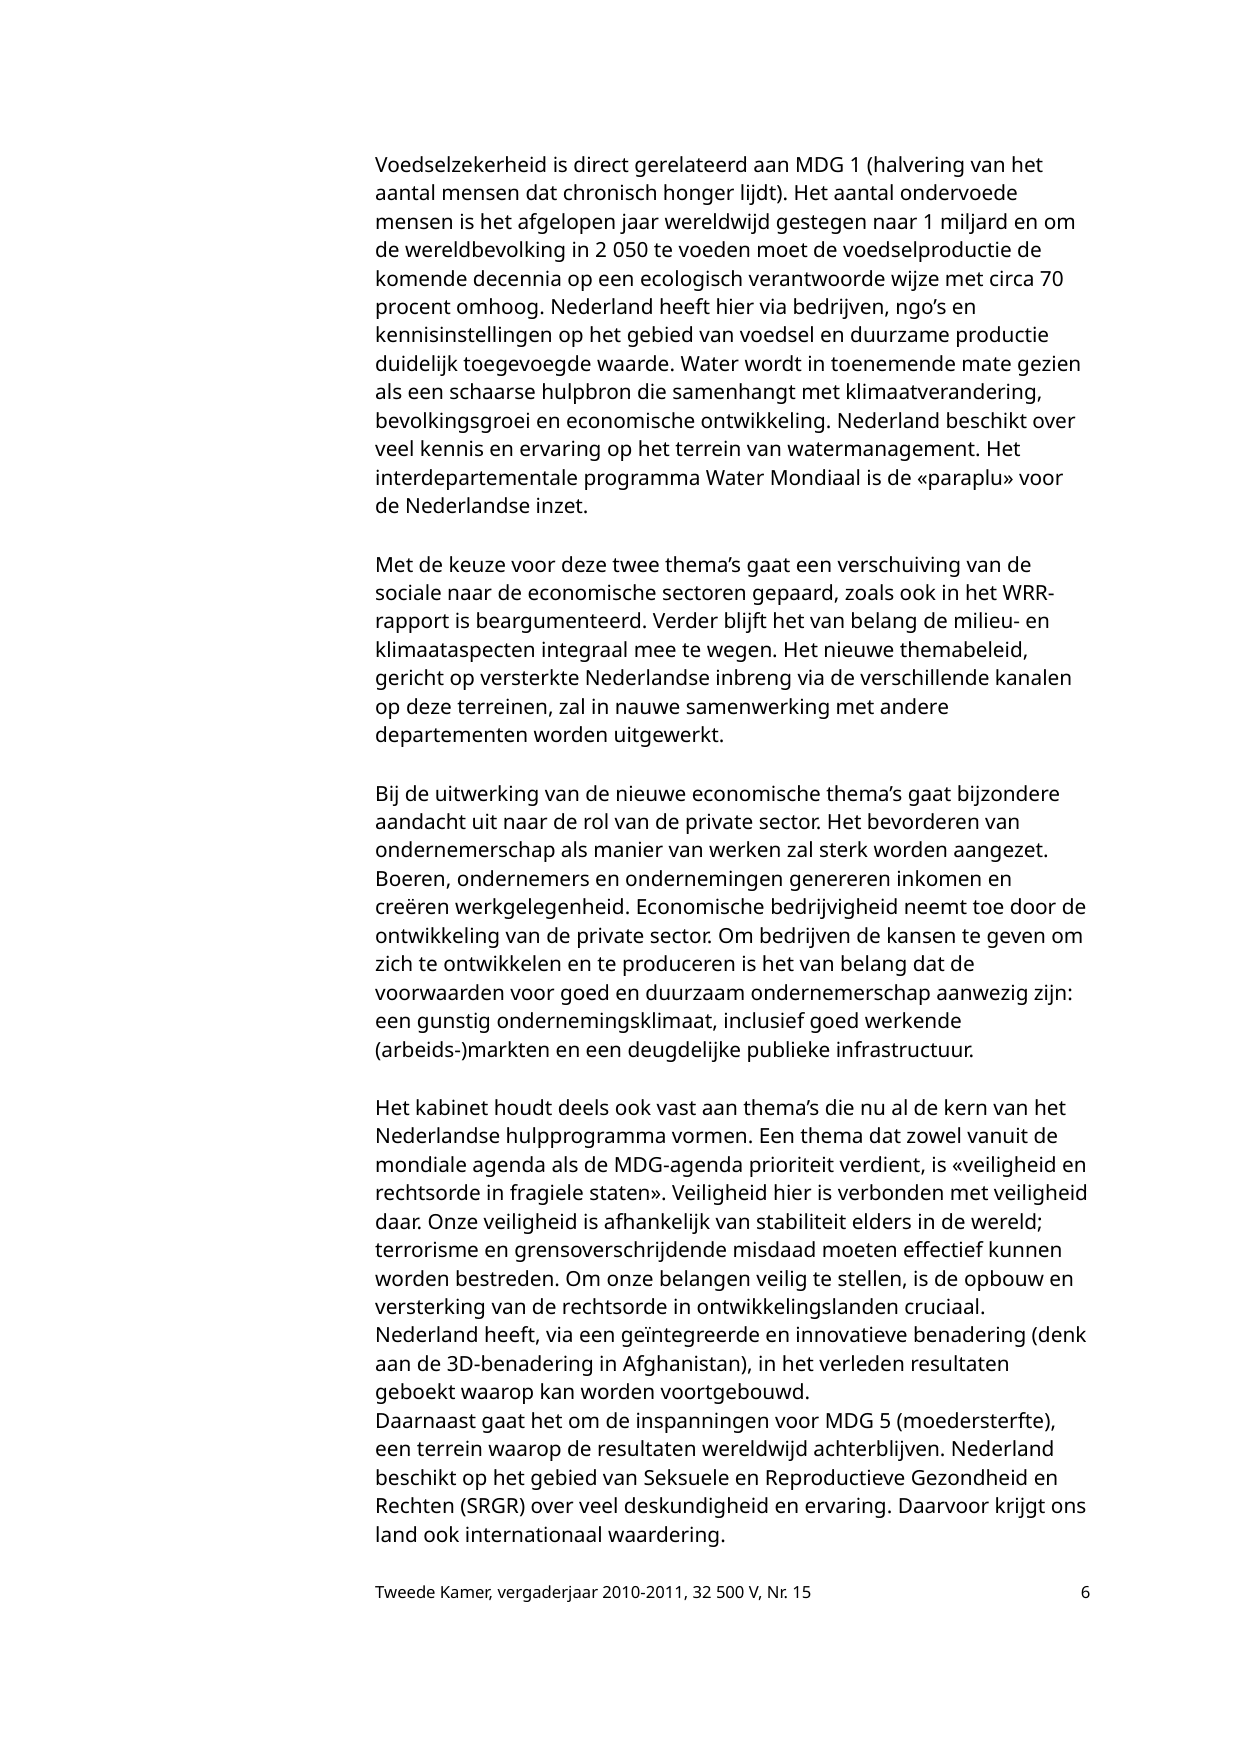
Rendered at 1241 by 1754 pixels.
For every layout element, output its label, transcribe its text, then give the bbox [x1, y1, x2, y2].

text Met de keuze voor deze twee thema’s gaat een verschuiving van de sociale naar de economische sectoren gepaard, zoals ook in het WRR-rapport is beargumenteerd. Verder blijft het van belang de milieu- en klimaataspecten integraal mee te wegen. Het nieuwe themabeleid, gericht op versterkte Nederlandse inbreng via de verschillende kanalen op deze terreinen, zal in nauwe samenwerking met andere departementen worden uitgewerkt. [375, 550, 1090, 749]
text Voedselzekerheid is direct gerelateerd aan MDG 1 (halvering van het aantal mensen dat chronisch honger lijdt). Het aantal ondervoede mensen is het afgelopen jaar wereldwijd gestegen naar 1 miljard en om de wereldbevolking in 2 050 te voeden moet de voedselproductie de komende decennia op een ecologisch verantwoorde wijze met circa 70 procent omhoog. Nederland heeft hier via bedrijven, ngo’s en kennisinstellingen op het gebied van voedsel en duurzame productie duidelijk toegevoegde waarde. Water wordt in toenemende mate gezien als een schaarse hulpbron die samenhangt met klimaatverandering, bevolkingsgroei en economische ontwikkeling. Nederland beschikt over veel kennis en ervaring op het terrein van watermanagement. Het interdepartementale programma Water Mondiaal is de «paraplu» voor de Nederlandse inzet. [375, 150, 1090, 520]
text Het kabinet houdt deels ook vast aan thema’s die nu al de kern van het Nederlandse hulpprogramma vormen. Een thema dat zowel vanuit de mondiale agenda als de MDG-agenda prioriteit verdient, is «veiligheid en rechtsorde in fragiele staten». Veiligheid hier is verbonden met veiligheid daar. Onze veiligheid is afhankelijk van stabiliteit elders in de wereld; terrorisme en grensoverschrijdende misdaad moeten effectief kunnen worden bestreden. Om onze belangen veilig te stellen, is de opbouw en versterking van de rechtsorde in ontwikkelingslanden cruciaal. Nederland heeft, via een geïntegreerde en innovatieve benadering (denk aan de 3D-benadering in Afghanistan), in het verleden resultaten geboekt waarop kan worden voortgebouwd. [375, 1093, 1090, 1406]
text Daarnaast gaat het om de inspanningen voor MDG 5 (moedersterfte), een terrein waarop de resultaten wereldwijd achterblijven. Nederland beschikt op het gebied van Seksuele en Reproductieve Gezondheid en Rechten (SRGR) over veel deskundigheid en ervaring. Daarvoor krijgt ons land ook internationaal waardering. [375, 1406, 1090, 1548]
text Bij de uitwerking van de nieuwe economische thema’s gaat bijzondere aandacht uit naar de rol van de private sector. Het bevorderen van ondernemerschap als manier van werken zal sterk worden aangezet. Boeren, ondernemers en ondernemingen genereren inkomen en creëren werkgelegenheid. Economische bedrijvigheid neemt toe door de ontwikkeling van de private sector. Om bedrijven de kansen te geven om zich te ontwikkelen en te produceren is het van belang dat de voorwaarden voor goed en duurzaam ondernemerschap aanwezig zijn: een gunstig ondernemingsklimaat, inclusief goed werkende (arbeids-)markten en een deugdelijke publieke infrastructuur. [375, 779, 1090, 1063]
